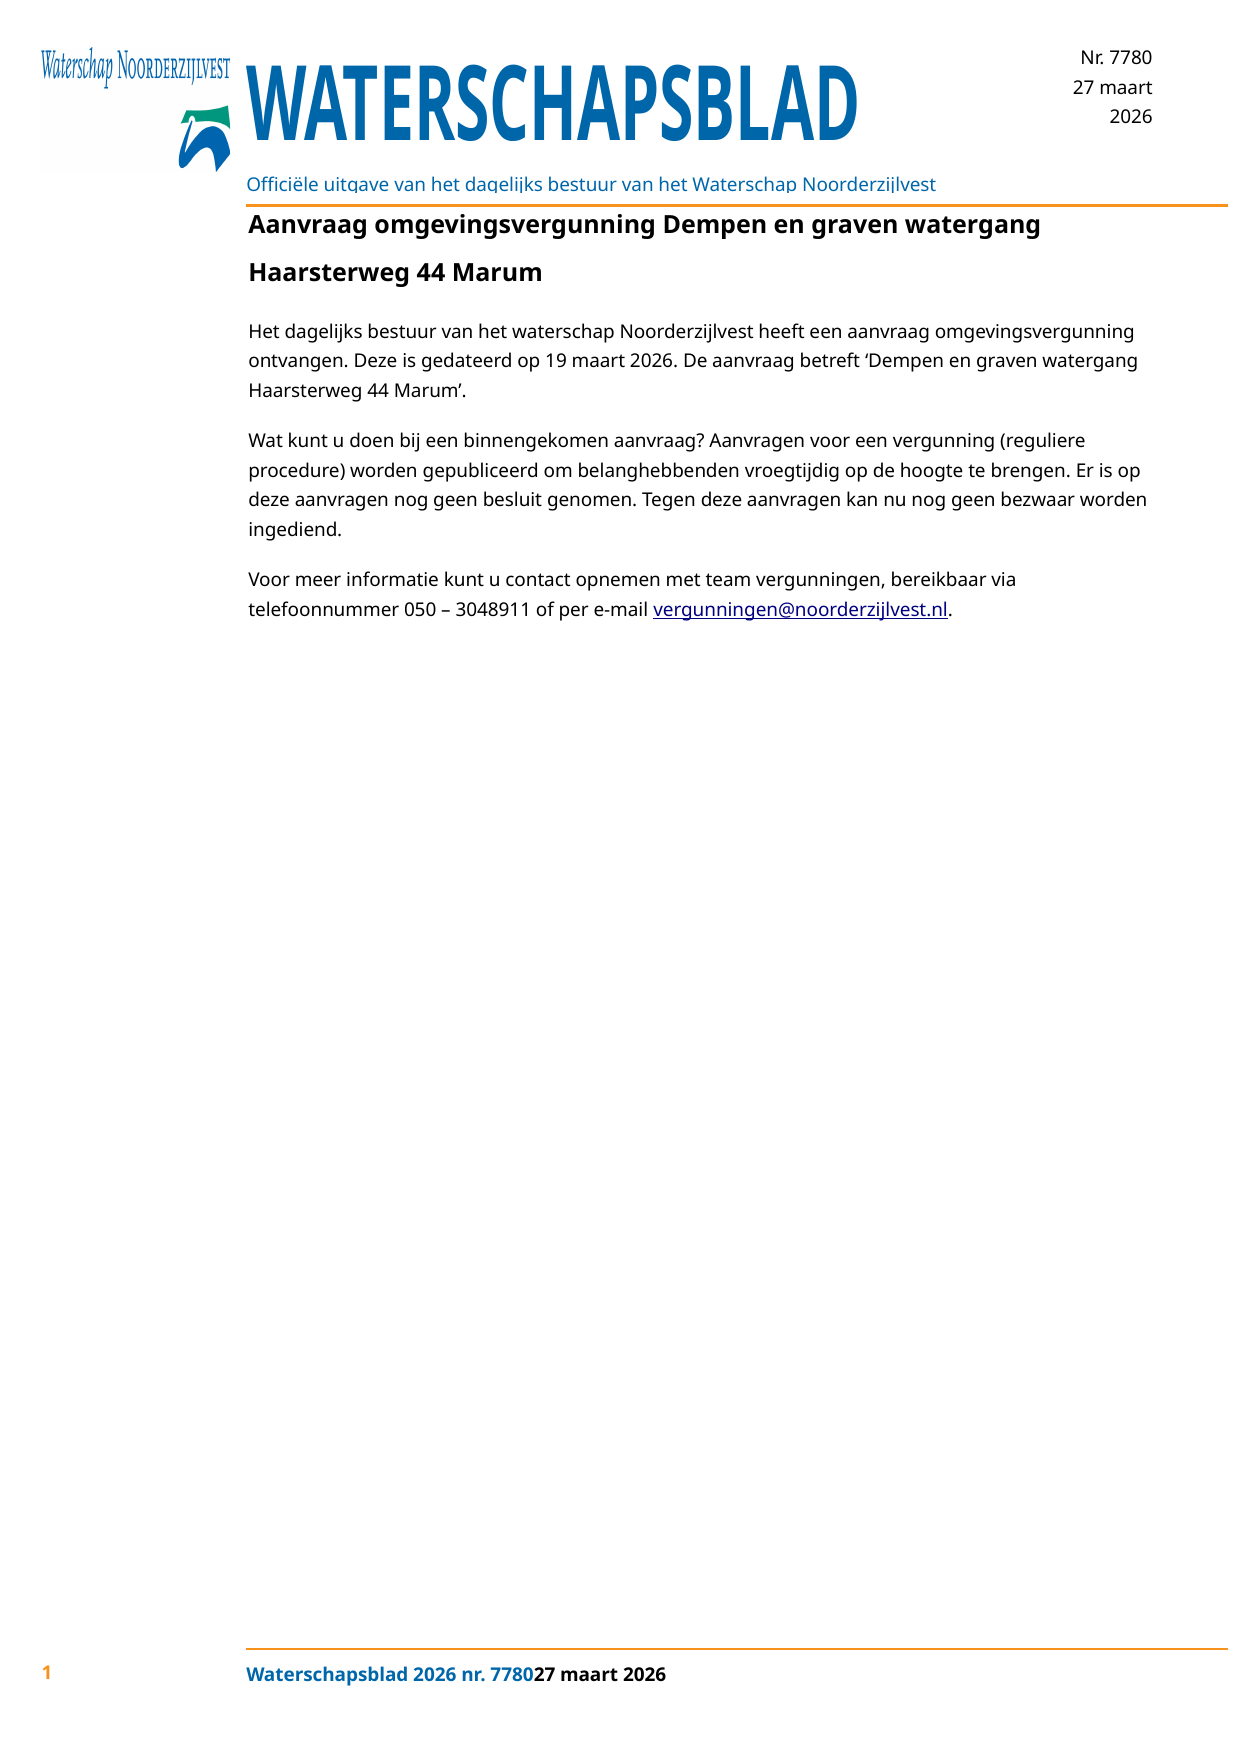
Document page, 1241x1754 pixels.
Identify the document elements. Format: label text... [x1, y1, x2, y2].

text Het dagelijks bestuur van het waterschap Noorderzijlvest heeft een aanvraag omgevingsvergunning ontvangen. Deze is gedateerd op 19 maart 2026. De aanvraag betreft ‘Dempen en graven watergang Haarsterweg 44 Marum’. [248, 318, 1152, 403]
text Voor meer informatie kunt u contact opnemen met team vergunningen, bereikbaar via telefoonnummer 050 – 3048911 of per e-mail vergunningen@noorderzijlvest.nl. [248, 567, 1152, 622]
picture [41, 47, 231, 172]
text Wat kunt u doen bij een binnengekomen aanvraag? Aanvragen voor een vergunning (reguliere procedure) worden gepubliceerd om belanghebbenden vroegtijdig op de hoogte te brengen. Er is op deze aanvragen nog geen besluit genomen. Tegen deze aanvragen kan nu nog geen bezwaar worden ingediend. [248, 427, 1152, 542]
text Aanvraag omgevingsvergunning Dempen en graven watergang Haarsterweg 44 Marum [248, 207, 1152, 288]
